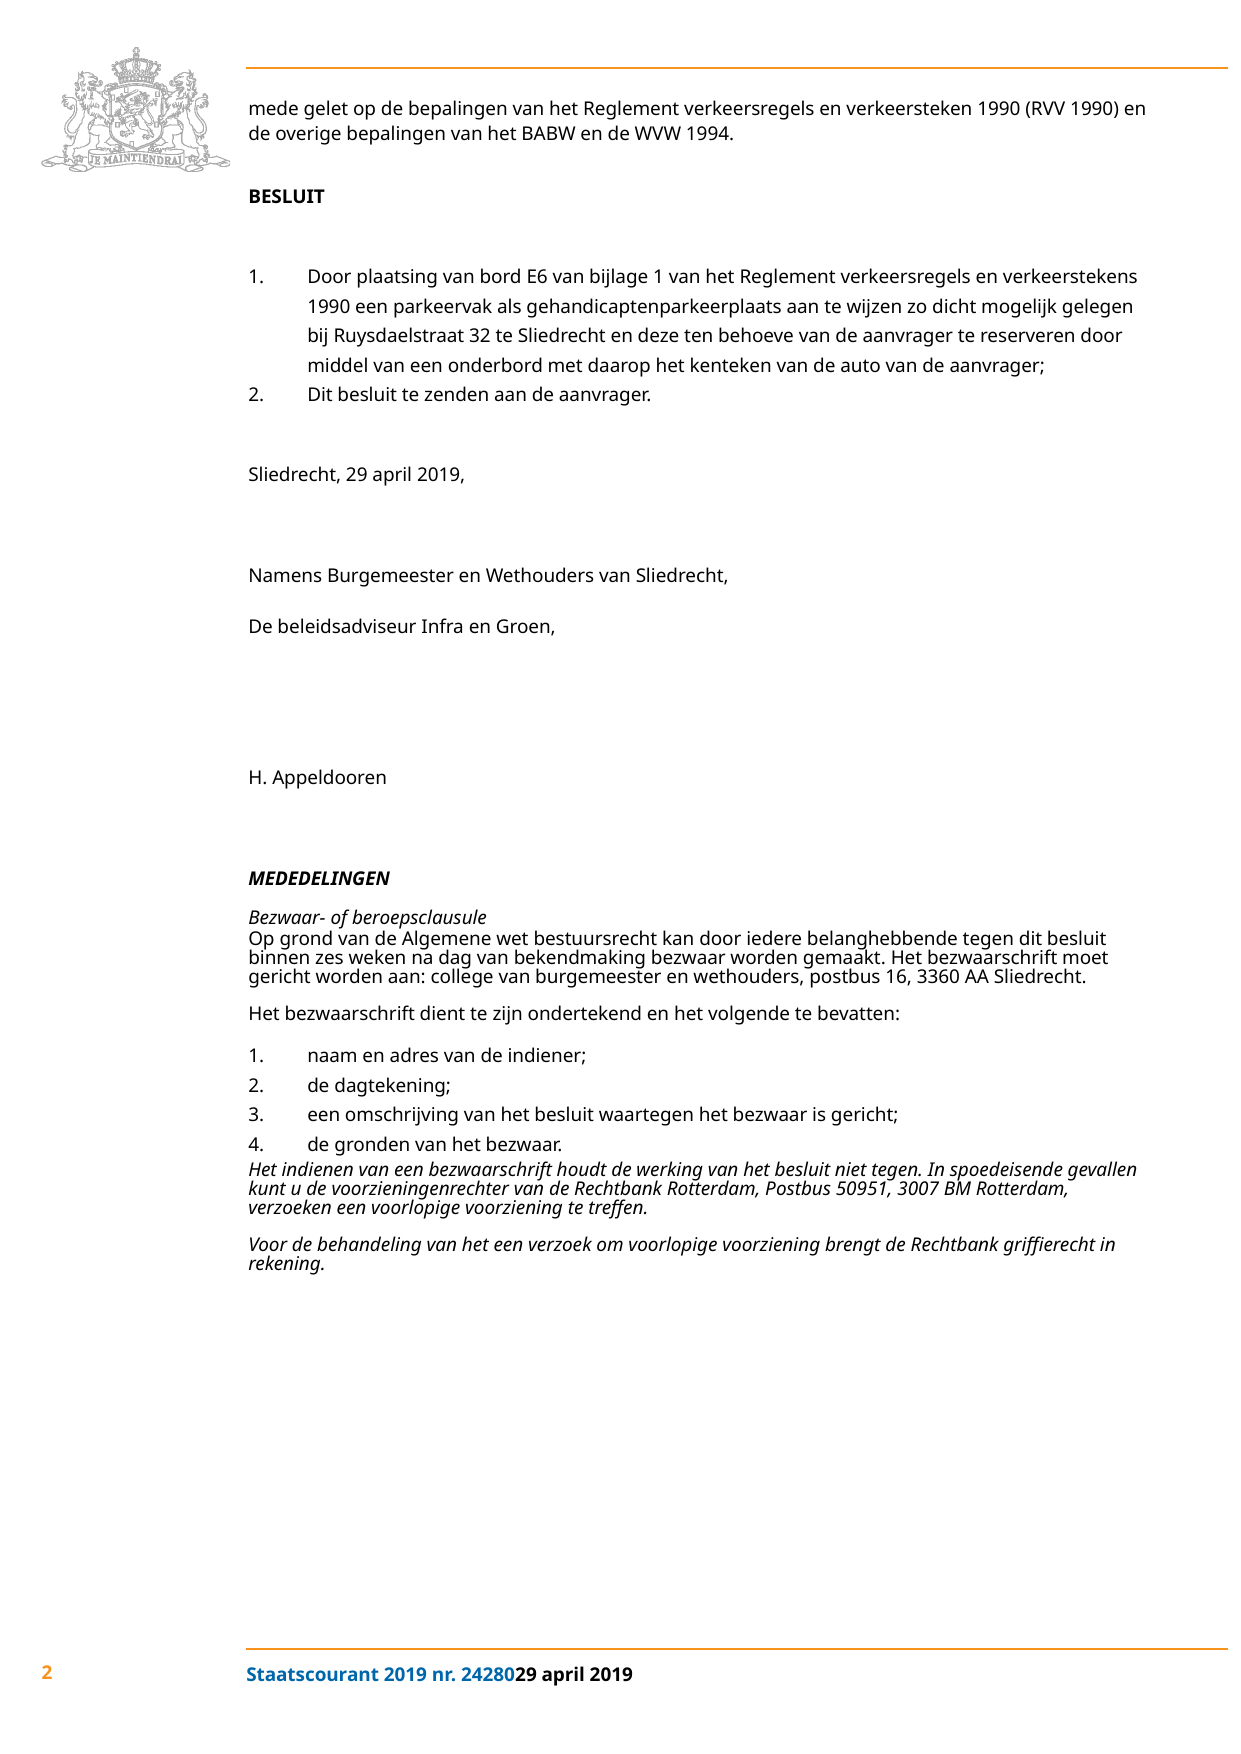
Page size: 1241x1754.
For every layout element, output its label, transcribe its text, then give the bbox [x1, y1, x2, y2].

text MEDEDELINGEN [248, 865, 1152, 891]
text De beleidsadviseur Infra en Groen, [248, 613, 1152, 638]
text mede gelet op de bepalingen van het Reglement verkeersregels en verkeersteken 1990 (RVV 1990) en de overige bepalingen van het BABW en de WVW 1994. [248, 95, 1152, 146]
text Het indienen van een bezwaarschrift houdt de werking van het besluit niet tegen. In spoedeisende gevallen kunt u de voorzieningenrechter van de Rechtbank Rotterdam, Postbus 50951, 3007 BM Rotterdam, verzoeken een voorlopige voorziening te treffen. [248, 1161, 1152, 1218]
text Sliedrecht, 29 april 2019, [248, 462, 1152, 487]
list een omschrijving van het besluit waartegen het bezwaar is gericht; [248, 1101, 1152, 1127]
list Door plaatsing van bord E6 van bijlage 1 van het Reglement verkeersregels en verkeerstekens 1990 een parkeervak als gehandicaptenparkeerplaats aan te wijzen zo dicht mogelijk gelegen bij Ruysdaelstraat 32 te Sliedrecht en deze ten behoeve van de aanvrager te reserveren door middel van een onderbord met daarop het kenteken van de auto van de aanvrager; [248, 263, 1152, 378]
text Op grond van de Algemene wet bestuursrecht kan door iedere belanghebbende tegen dit besluit binnen zes weken na dag van bekendmaking bezwaar worden gemaakt. Het bezwaarschrift moet gericht worden aan: college van burgemeester en wethouders, postbus 16, 3360 AA Sliedrecht. [248, 930, 1152, 988]
text Bezwaar- of beroepsclausule [248, 904, 1152, 930]
text BESLUIT [248, 183, 1152, 209]
list Dit besluit te zenden aan de aanvrager. [248, 382, 1152, 407]
list de gronden van het bezwaar. [248, 1131, 1152, 1157]
text H. Appeldooren [248, 764, 1152, 790]
text Voor de behandeling van het een verzoek om voorlopige voorziening brengt de Rechtbank griffierecht in rekening. [248, 1236, 1152, 1275]
text Namens Burgemeester en Wethouders van Sliedrecht, [248, 562, 1152, 588]
list naam en adres van de indiener; [248, 1042, 1152, 1068]
list de dagtekening; [248, 1072, 1152, 1098]
text Het bezwaarschrift dient te zijn ondertekend en het volgende te bevatten: [248, 1005, 1152, 1024]
picture [41, 47, 231, 172]
